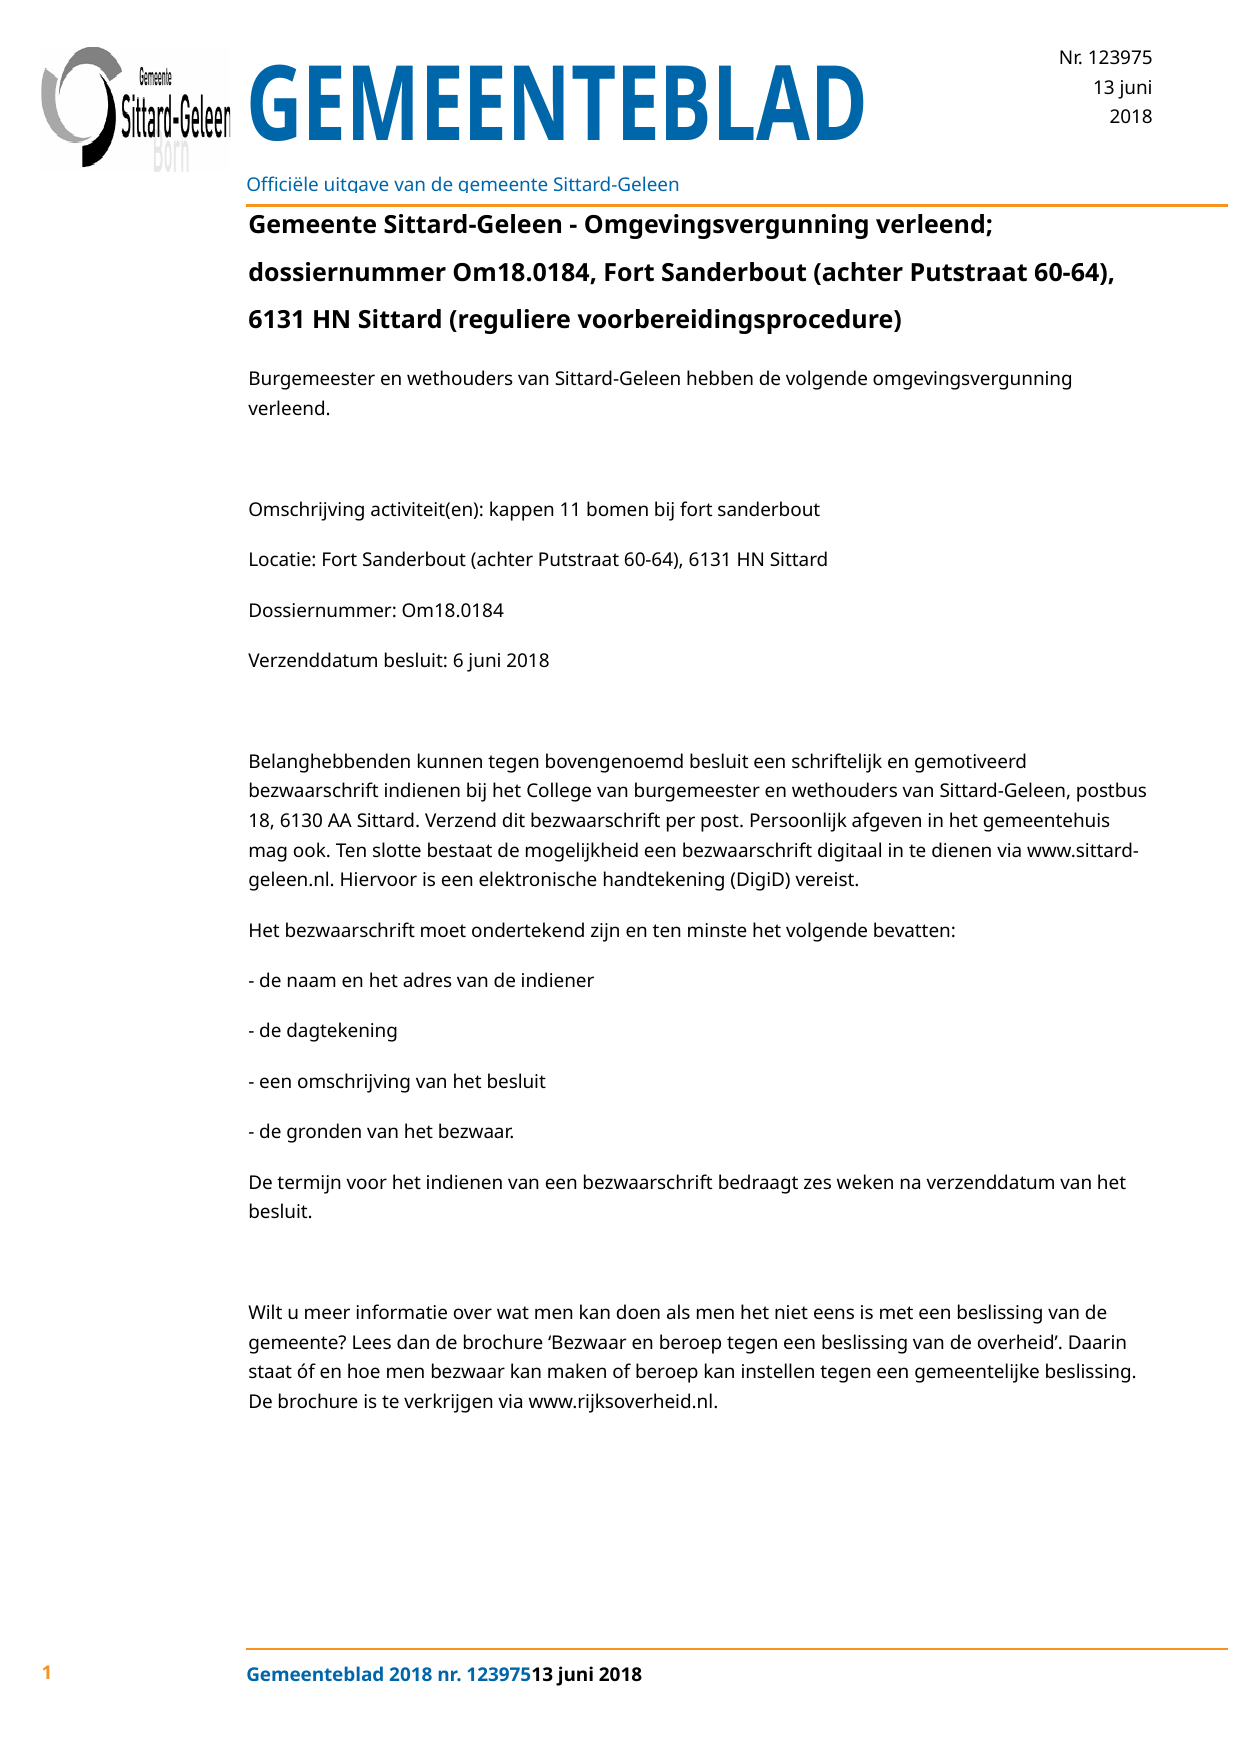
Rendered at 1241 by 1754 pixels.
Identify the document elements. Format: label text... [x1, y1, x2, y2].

text - de dagtekening [248, 1018, 1152, 1043]
text - de naam en het adres van de indiener [248, 967, 1152, 993]
text Gemeente Sittard-Geleen - Omgevingsvergunning verleend; dossiernummer Om18.0184, Fort Sanderbout (achter Putstraat 60-64), 6131 HN Sittard (reguliere voorbereidingsprocedure) [248, 207, 1152, 336]
text De termijn voor het indienen van een bezwaarschrift bedraagt zes weken na verzenddatum van het besluit. [248, 1169, 1152, 1224]
text Het bezwaarschrift moet ondertekend zijn en ten minste het volgende bevatten: [248, 917, 1152, 942]
text Wilt u meer informatie over wat men kan doen als men het niet eens is met een beslissing van de gemeente? Lees dan de brochure ‘Bezwaar en beroep tegen een beslissing van de overheid’. Daarin staat óf en hoe men bezwaar kan maken of beroep kan instellen tegen een gemeentelijke beslissing. De brochure is te verkrijgen via www.rijksoverheid.nl. [248, 1299, 1152, 1414]
text Belanghebbenden kunnen tegen bovengenoemd besluit een schriftelijk en gemotiveerd bezwaarschrift indienen bij het College van burgemeester en wethouders van Sittard-Geleen, postbus 18, 6130 AA Sittard. Verzend dit bezwaarschrift per post. Persoonlijk afgeven in het gemeentehuis mag ook. Ten slotte bestaat de mogelijkheid een bezwaarschrift digitaal in te dienen via www.sittard-geleen.nl. Hiervoor is een elektronische handtekening (DigiD) vereist. [248, 748, 1152, 892]
text - een omschrijving van het besluit [248, 1068, 1152, 1094]
text - de gronden van het bezwaar. [248, 1118, 1152, 1144]
picture [41, 47, 231, 172]
text Verzenddatum besluit: 6 juni 2018 [248, 647, 1152, 673]
text Locatie: Fort Sanderbout (achter Putstraat 60-64), 6131 HN Sittard [248, 546, 1152, 572]
text Omschrijving activiteit(en): kappen 11 bomen bij fort sanderbout [248, 496, 1152, 522]
text Burgemeester en wethouders van Sittard-Geleen hebben de volgende omgevingsvergunning verleend. [248, 366, 1152, 421]
text Dossiernummer: Om18.0184 [248, 597, 1152, 622]
